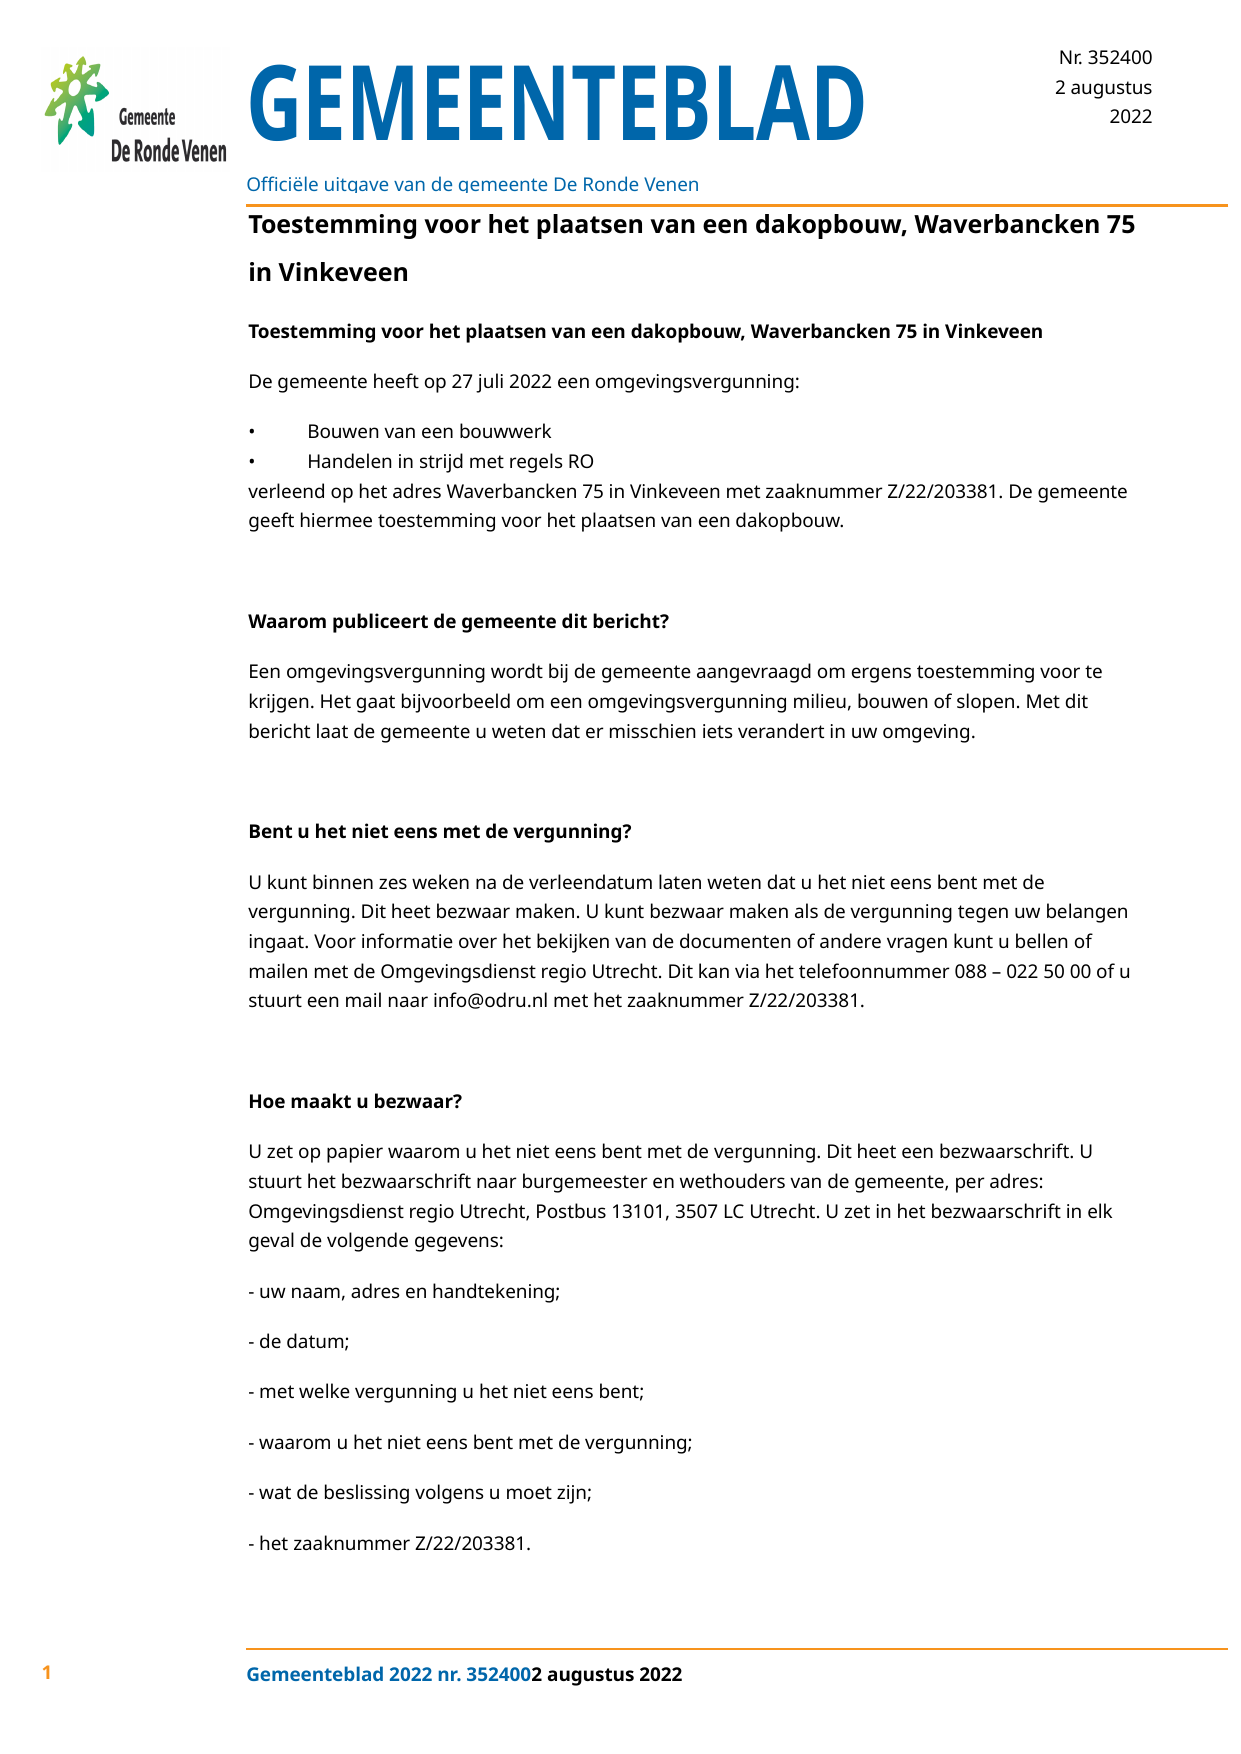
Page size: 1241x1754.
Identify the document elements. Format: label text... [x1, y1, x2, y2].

text U zet op papier waarom u het niet eens bent met de vergunning. Dit heet een bezwaarschrift. U stuurt het bezwaarschrift naar burgemeester en wethouders van de gemeente, per adres: Omgevingsdienst regio Utrecht, Postbus 13101, 3507 LC Utrecht. U zet in het bezwaarschrift in elk geval de volgende gegevens: [248, 1139, 1152, 1253]
text - wat de beslissing volgens u moet zijn; [248, 1479, 1152, 1505]
text - het zaaknummer Z/22/203381. [248, 1530, 1152, 1556]
list Bouwen van een bouwwerk [248, 419, 1152, 444]
list Handelen in strijd met regels RO [248, 448, 1152, 474]
text Waarom publiceert de gemeente dit bericht? [248, 608, 1152, 634]
picture [41, 47, 231, 172]
text Een omgevingsvergunning wordt bij de gemeente aangevraagd om ergens toestemming voor te krijgen. Het gaat bijvoorbeeld om een omgevingsvergunning milieu, bouwen of slopen. Met dit bericht laat de gemeente u weten dat er misschien iets verandert in uw omgeving. [248, 659, 1152, 744]
text Hoe maakt u bezwaar? [248, 1088, 1152, 1114]
text - met welke vergunning u het niet eens bent; [248, 1379, 1152, 1404]
text De gemeente heeft op 27 juli 2022 een omgevingsvergunning: [248, 368, 1152, 394]
text Toestemming voor het plaatsen van een dakopbouw, Waverbancken 75 in Vinkeveen [248, 207, 1152, 288]
text U kunt binnen zes weken na de verleendatum laten weten dat u het niet eens bent met de vergunning. Dit heet bezwaar maken. U kunt bezwaar maken als de vergunning tegen uw belangen ingaat. Voor informatie over het bekijken van de documenten of andere vragen kunt u bellen of mailen met de Omgevingsdienst regio Utrecht. Dit kan via het telefoonnummer 088 – 022 50 00 of u stuurt een mail naar info@odru.nl met het zaaknummer Z/22/203381. [248, 869, 1152, 1013]
text Bent u het niet eens met de vergunning? [248, 819, 1152, 844]
text Toestemming voor het plaatsen van een dakopbouw, Waverbancken 75 in Vinkeveen [248, 318, 1152, 344]
text - uw naam, adres en handtekening; [248, 1278, 1152, 1304]
text - waarom u het niet eens bent met de vergunning; [248, 1429, 1152, 1455]
text - de datum; [248, 1328, 1152, 1354]
text verleend op het adres Waverbancken 75 in Vinkeveen met zaaknummer Z/22/203381. De gemeente geeft hiermee toestemming voor het plaatsen van een dakopbouw. [248, 478, 1152, 533]
